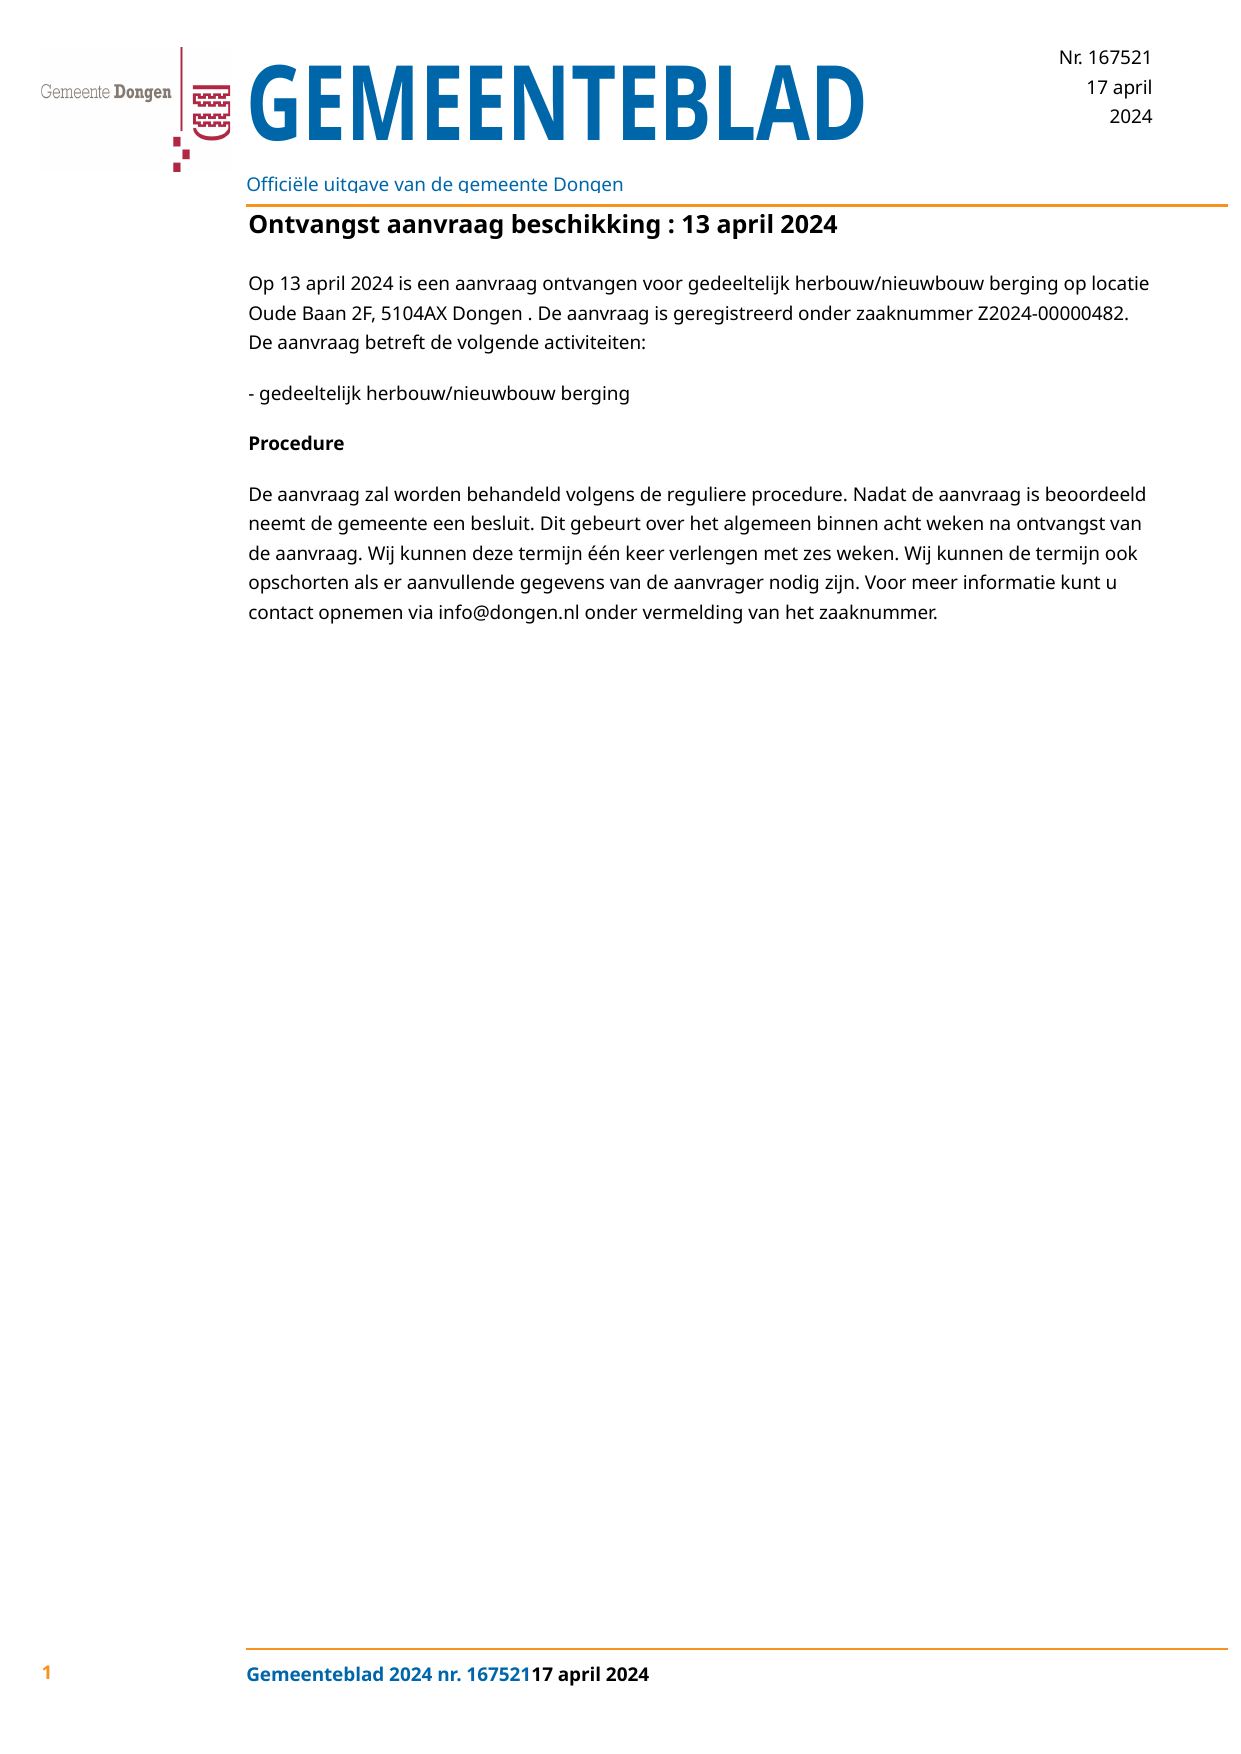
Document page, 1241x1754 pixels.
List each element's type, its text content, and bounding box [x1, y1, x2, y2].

text - gedeeltelijk herbouw/nieuwbouw berging [248, 380, 1152, 406]
text Ontvangst aanvraag beschikking : 13 april 2024 [248, 207, 1152, 241]
text De aanvraag zal worden behandeld volgens de reguliere procedure. Nadat de aanvraag is beoordeeld neemt de gemeente een besluit. Dit gebeurt over het algemeen binnen acht weken na ontvangst van de aanvraag. Wij kunnen deze termijn één keer verlengen met zes weken. Wij kunnen de termijn ook opschorten als er aanvullende gegevens van de aanvrager nodig zijn. Voor meer informatie kunt u contact opnemen via info@dongen.nl onder vermelding van het zaaknummer. [248, 481, 1152, 625]
picture [41, 47, 231, 172]
text Op 13 april 2024 is een aanvraag ontvangen voor gedeeltelijk herbouw/nieuwbouw berging op locatie Oude Baan 2F, 5104AX Dongen . De aanvraag is geregistreerd onder zaaknummer Z2024-00000482. De aanvraag betreft de volgende activiteiten: [248, 270, 1152, 355]
text Procedure [248, 430, 1152, 456]
